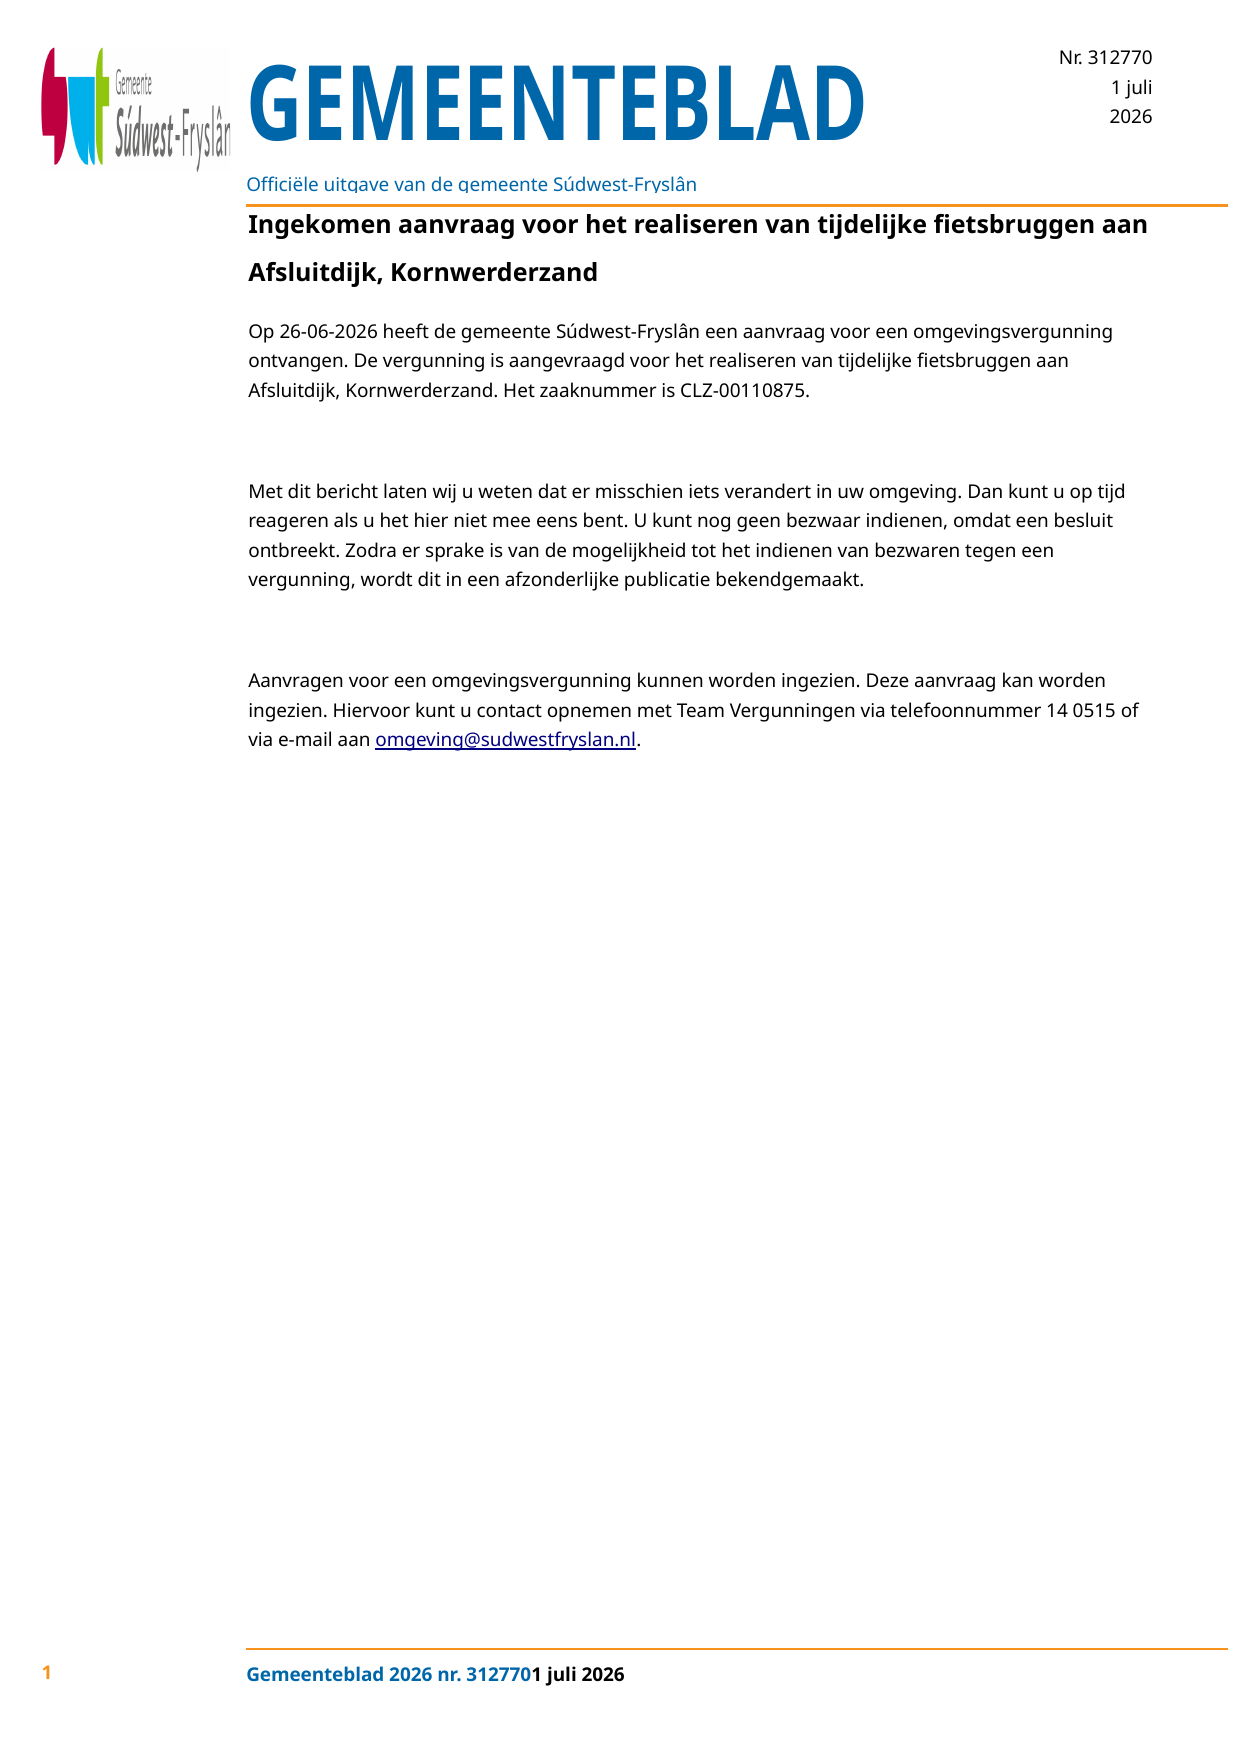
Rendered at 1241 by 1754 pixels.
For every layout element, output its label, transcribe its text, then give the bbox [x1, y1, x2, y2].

picture [41, 47, 231, 172]
text Op 26-06-2026 heeft de gemeente Súdwest-Fryslân een aanvraag voor een omgevingsvergunning ontvangen. De vergunning is aangevraagd voor het realiseren van tijdelijke fietsbruggen aan Afsluitdijk, Kornwerderzand. Het zaaknummer is CLZ-00110875. [248, 318, 1152, 403]
text Met dit bericht laten wij u weten dat er misschien iets verandert in uw omgeving. Dan kunt u op tijd reageren als u het hier niet mee eens bent. U kunt nog geen bezwaar indienen, omdat een besluit ontbreekt. Zodra er sprake is van de mogelijkheid tot het indienen van bezwaren tegen een vergunning, wordt dit in een afzonderlijke publicatie bekendgemaakt. [248, 478, 1152, 592]
text Aanvragen voor een omgevingsvergunning kunnen worden ingezien. Deze aanvraag kan worden ingezien. Hiervoor kunt u contact opnemen met Team Vergunningen via telefoonnummer 14 0515 of via e-mail aan omgeving@sudwestfryslan.nl. [248, 667, 1152, 752]
text Ingekomen aanvraag voor het realiseren van tijdelijke fietsbruggen aan Afsluitdijk, Kornwerderzand [248, 207, 1152, 288]
